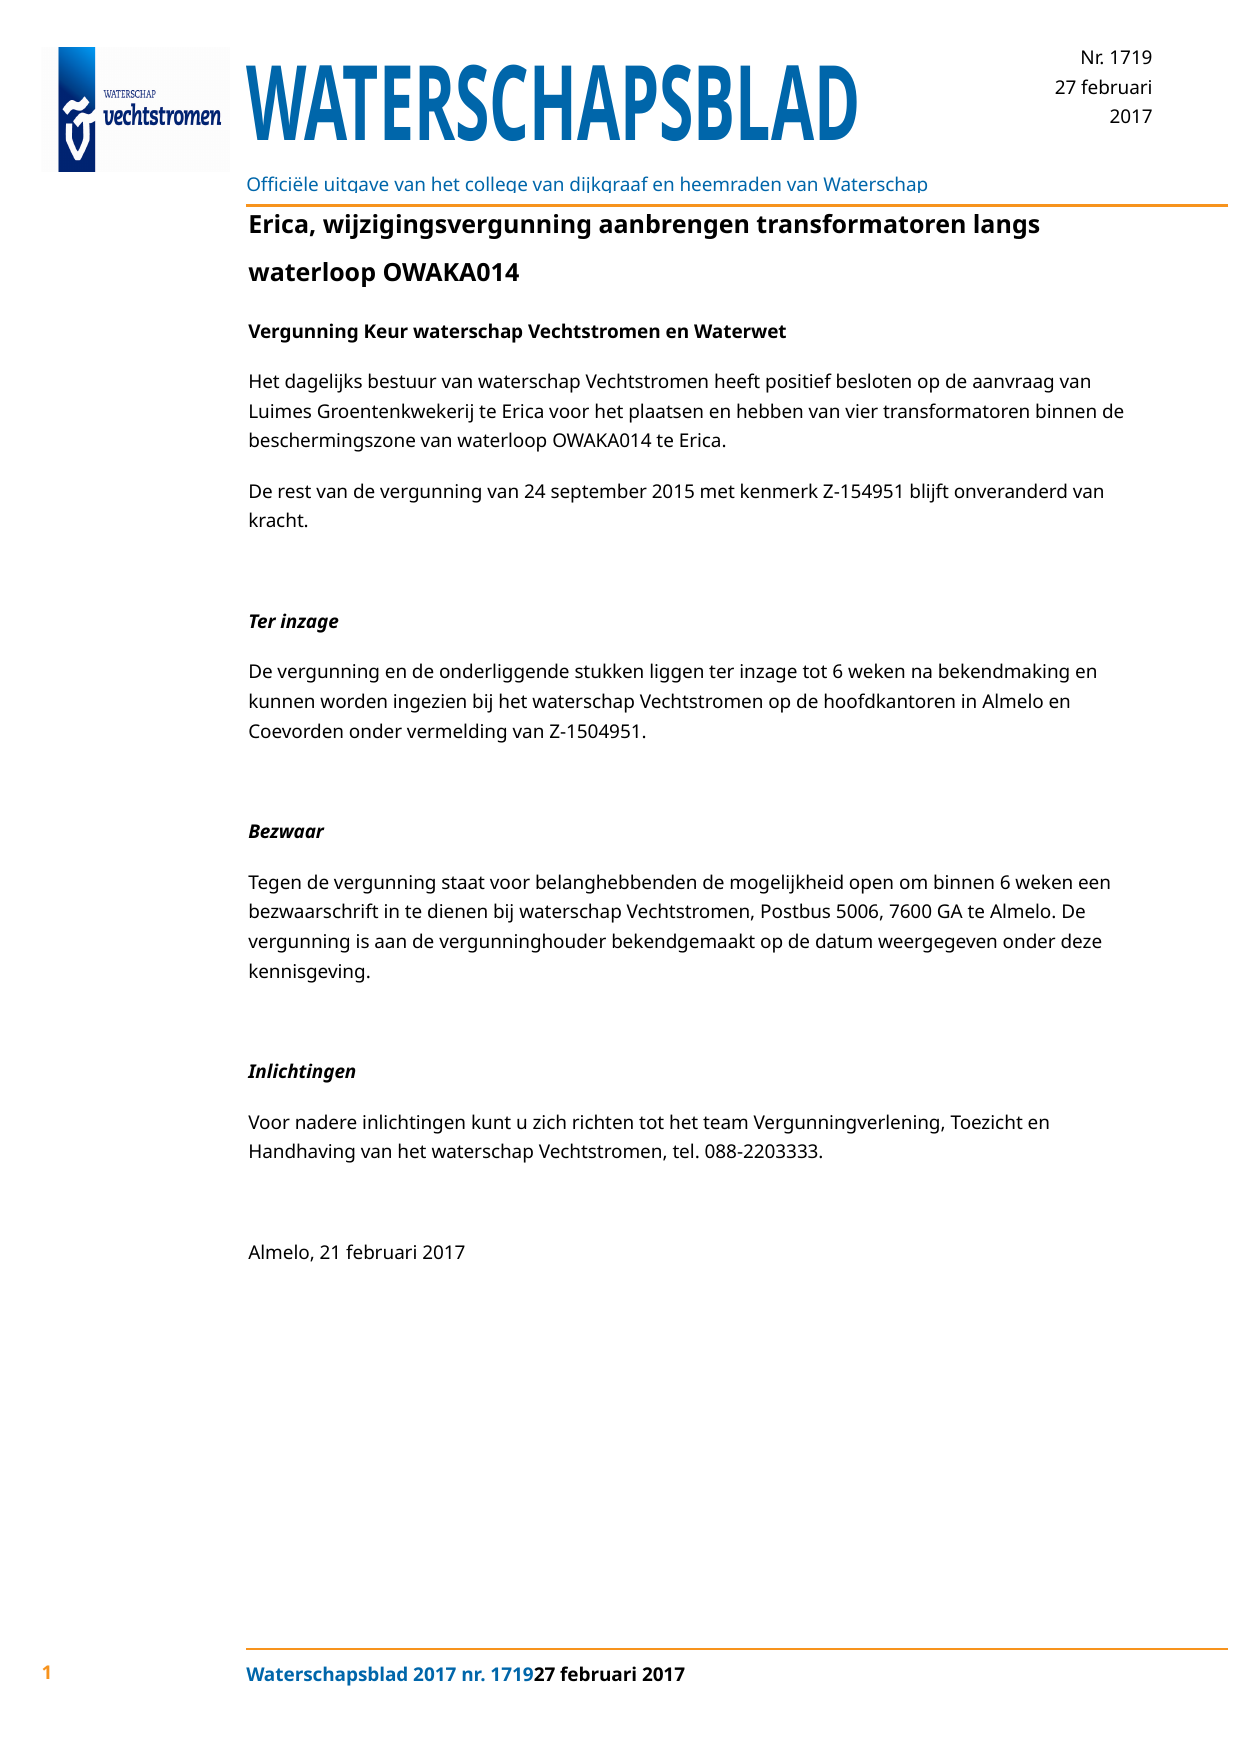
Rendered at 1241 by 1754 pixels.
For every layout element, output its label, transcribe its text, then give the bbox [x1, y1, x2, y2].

text Bezwaar [248, 819, 1152, 844]
text Almelo, 21 februari 2017 [248, 1239, 1152, 1265]
text De vergunning en de onderliggende stukken liggen ter inzage tot 6 weken na bekendmaking en kunnen worden ingezien bij het waterschap Vechtstromen op de hoofdkantoren in Almelo en Coevorden onder vermelding van Z-1504951. [248, 659, 1152, 744]
text Tegen de vergunning staat voor belanghebbenden de mogelijkheid open om binnen 6 weken een bezwaarschrift in te dienen bij waterschap Vechtstromen, Postbus 5006, 7600 GA te Almelo. De vergunning is aan de vergunninghouder bekendgemaakt op de datum weergegeven onder deze kennisgeving. [248, 869, 1152, 984]
picture [41, 47, 231, 172]
text De rest van de vergunning van 24 september 2015 met kenmerk Z-154951 blijft onveranderd van kracht. [248, 478, 1152, 533]
text Ter inzage [248, 608, 1152, 634]
text Het dagelijks bestuur van waterschap Vechtstromen heeft positief besloten op de aanvraag van Luimes Groentenkwekerij te Erica voor het plaatsen en hebben van vier transformatoren binnen de beschermingszone van waterloop OWAKA014 te Erica. [248, 368, 1152, 453]
text Erica, wijzigingsvergunning aanbrengen transformatoren langs waterloop OWAKA014 [248, 207, 1152, 288]
text Vergunning Keur waterschap Vechtstromen en Waterwet [248, 318, 1152, 344]
text Inlichtingen [248, 1059, 1152, 1084]
text Voor nadere inlichtingen kunt u zich richten tot het team Vergunningverlening, Toezicht en Handhaving van het waterschap Vechtstromen, tel. 088-2203333. [248, 1109, 1152, 1164]
